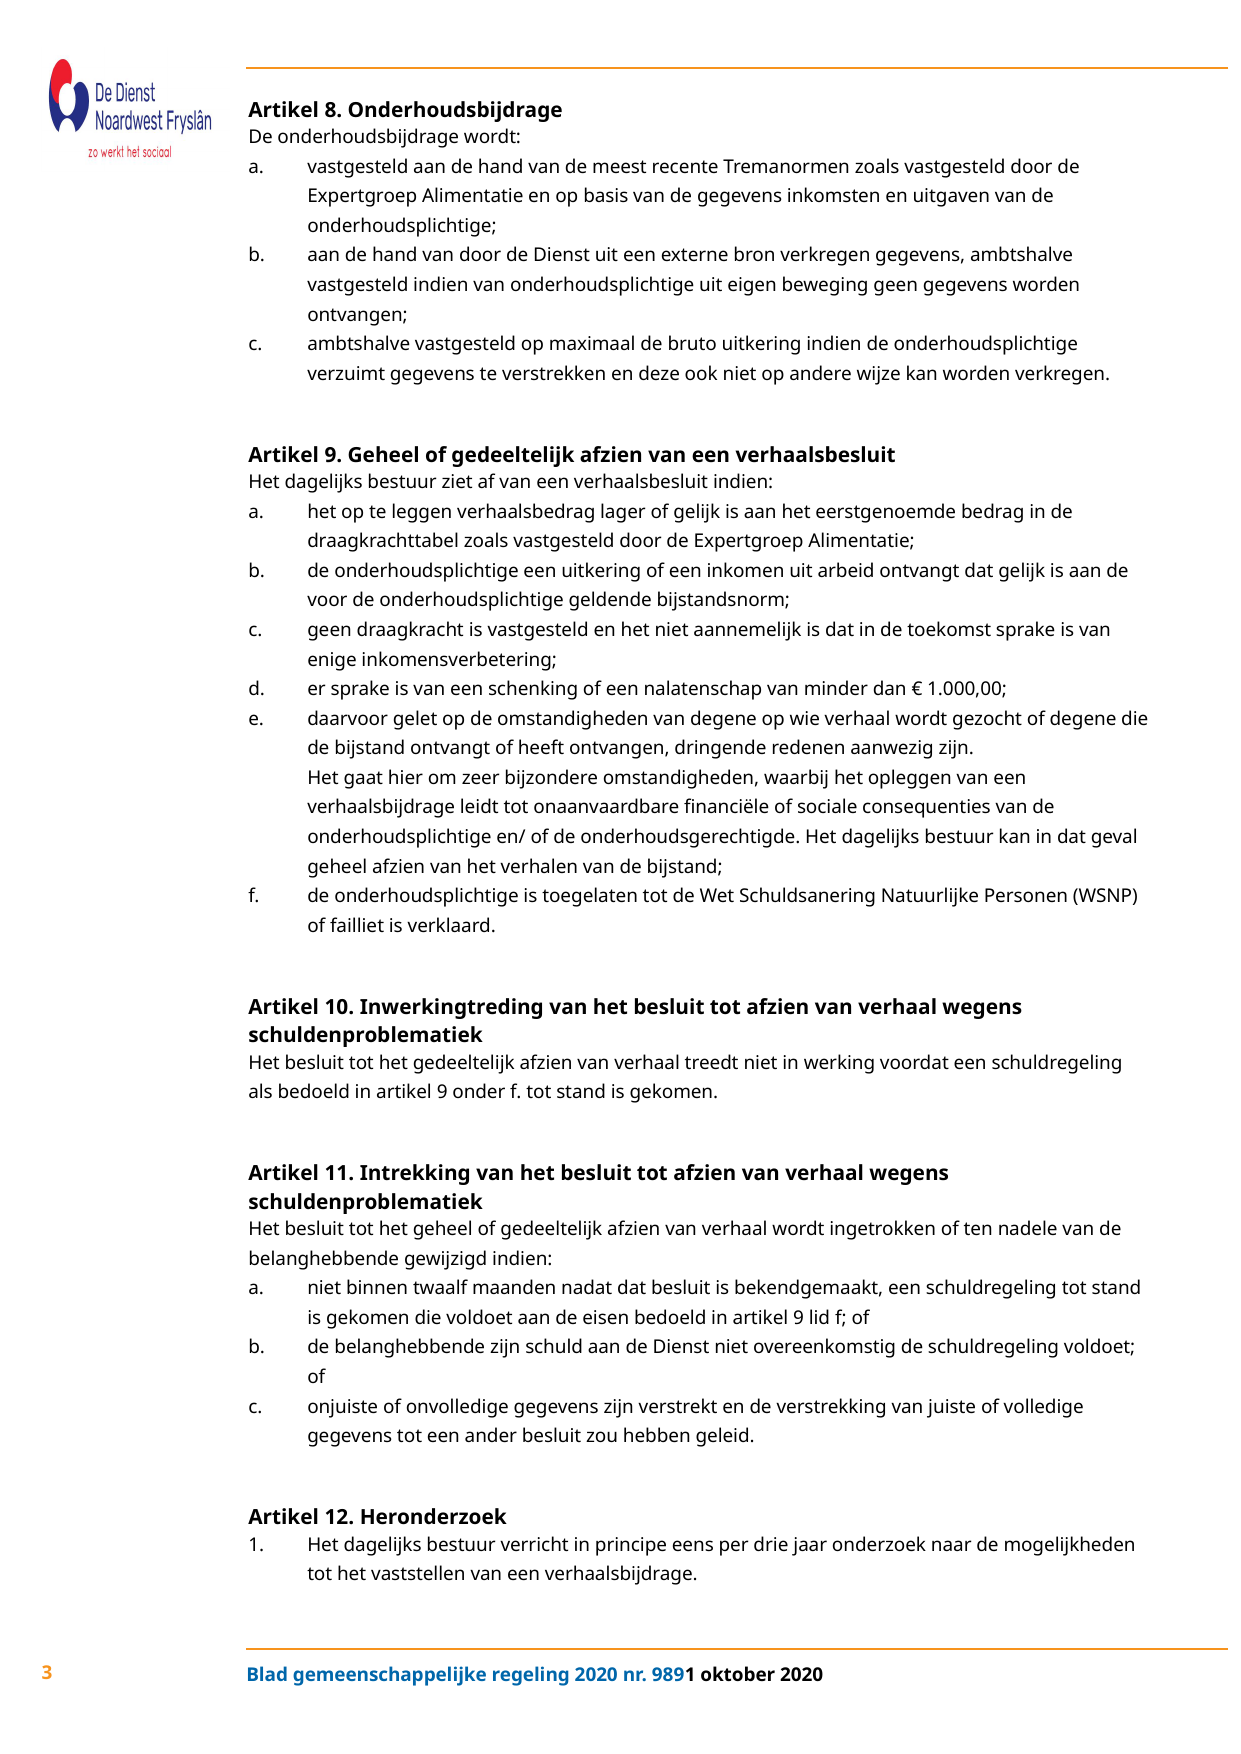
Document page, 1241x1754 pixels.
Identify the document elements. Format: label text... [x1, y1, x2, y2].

text Artikel 10. Inwerkingtreding van het besluit tot afzien van verhaal wegens schuldenproblematiek [248, 992, 1152, 1049]
list de onderhoudsplichtige een uitkering of een inkomen uit arbeid ontvangt dat gelijk is aan de voor de onderhoudsplichtige geldende bijstandsnorm; [248, 557, 1152, 612]
text Het dagelijks bestuur ziet af van een verhaalsbesluit indien: [248, 468, 1152, 494]
list Het dagelijks bestuur verricht in principe eens per drie jaar onderzoek naar de mogelijkheden tot het vaststellen van een verhaalsbijdrage. [248, 1531, 1152, 1586]
list de onderhoudsplichtige is toegelaten tot de Wet Schuldsanering Natuurlijke Personen (WSNP) of failliet is verklaard. [248, 882, 1152, 938]
list de belanghebbende zijn schuld aan de Dienst niet overeenkomstig de schuldregeling voldoet; of [248, 1334, 1152, 1389]
list onjuiste of onvolledige gegevens zijn verstrekt en de verstrekking van juiste of volledige gegevens tot een ander besluit zou hebben geleid. [248, 1393, 1152, 1448]
list ambtshalve vastgesteld op maximaal de bruto uitkering indien de onderhoudsplichtige verzuimt gegevens te verstrekken en deze ook niet op andere wijze kan worden verkregen. [248, 330, 1152, 386]
picture [41, 47, 231, 172]
list het op te leggen verhaalsbedrag lager of gelijk is aan het eerstgenoemde bedrag in de draagkrachttabel zoals vastgesteld door de Expertgroep Alimentatie; [248, 498, 1152, 553]
text Artikel 12. Heronderzoek [248, 1502, 1152, 1531]
text Het besluit tot het geheel of gedeeltelijk afzien van verhaal wordt ingetrokken of ten nadele van de belanghebbende gewijzigd indien: [248, 1215, 1152, 1271]
list aan de hand van door de Dienst uit een externe bron verkregen gegevens, ambtshalve vastgesteld indien van onderhoudsplichtige uit eigen beweging geen gegevens worden ontvangen; [248, 242, 1152, 326]
text De onderhoudsbijdrage wordt: [248, 123, 1152, 149]
list vastgesteld aan de hand van de meest recente Tremanormen zoals vastgesteld door de Expertgroep Alimentatie en op basis van de gegevens inkomsten en uitgaven van de onderhoudsplichtige; [248, 153, 1152, 238]
text Artikel 8. Onderhoudsbijdrage [248, 95, 1152, 123]
text Artikel 9. Geheel of gedeeltelijk afzien van een verhaalsbesluit [248, 440, 1152, 468]
text Het besluit tot het gedeeltelijk afzien van verhaal treedt niet in werking voordat een schuldregeling als bedoeld in artikel 9 onder f. tot stand is gekomen. [248, 1049, 1152, 1104]
list niet binnen twaalf maanden nadat dat besluit is bekendgemaakt, een schuldregeling tot stand is gekomen die voldoet aan de eisen bedoeld in artikel 9 lid f; of [248, 1274, 1152, 1330]
list daarvoor gelet op de omstandigheden van degene op wie verhaal wordt gezocht of degene die de bijstand ontvangt of heeft ontvangen, dringende redenen aanwezig zijn. [248, 705, 1152, 760]
list er sprake is van een schenking of een nalatenschap van minder dan € 1.000,00; [248, 675, 1152, 701]
list Het gaat hier om zeer bijzondere omstandigheden, waarbij het opleggen van een verhaalsbijdrage leidt tot onaanvaardbare financiële of sociale consequenties van de onderhoudsplichtige en/ of de onderhoudsgerechtigde. Het dagelijks bestuur kan in dat geval geheel afzien van het verhalen van de bijstand; [248, 764, 1152, 879]
text Artikel 11. Intrekking van het besluit tot afzien van verhaal wegens schuldenproblematiek [248, 1158, 1152, 1215]
list geen draagkracht is vastgesteld en het niet aannemelijk is dat in de toekomst sprake is van enige inkomensverbetering; [248, 616, 1152, 672]
